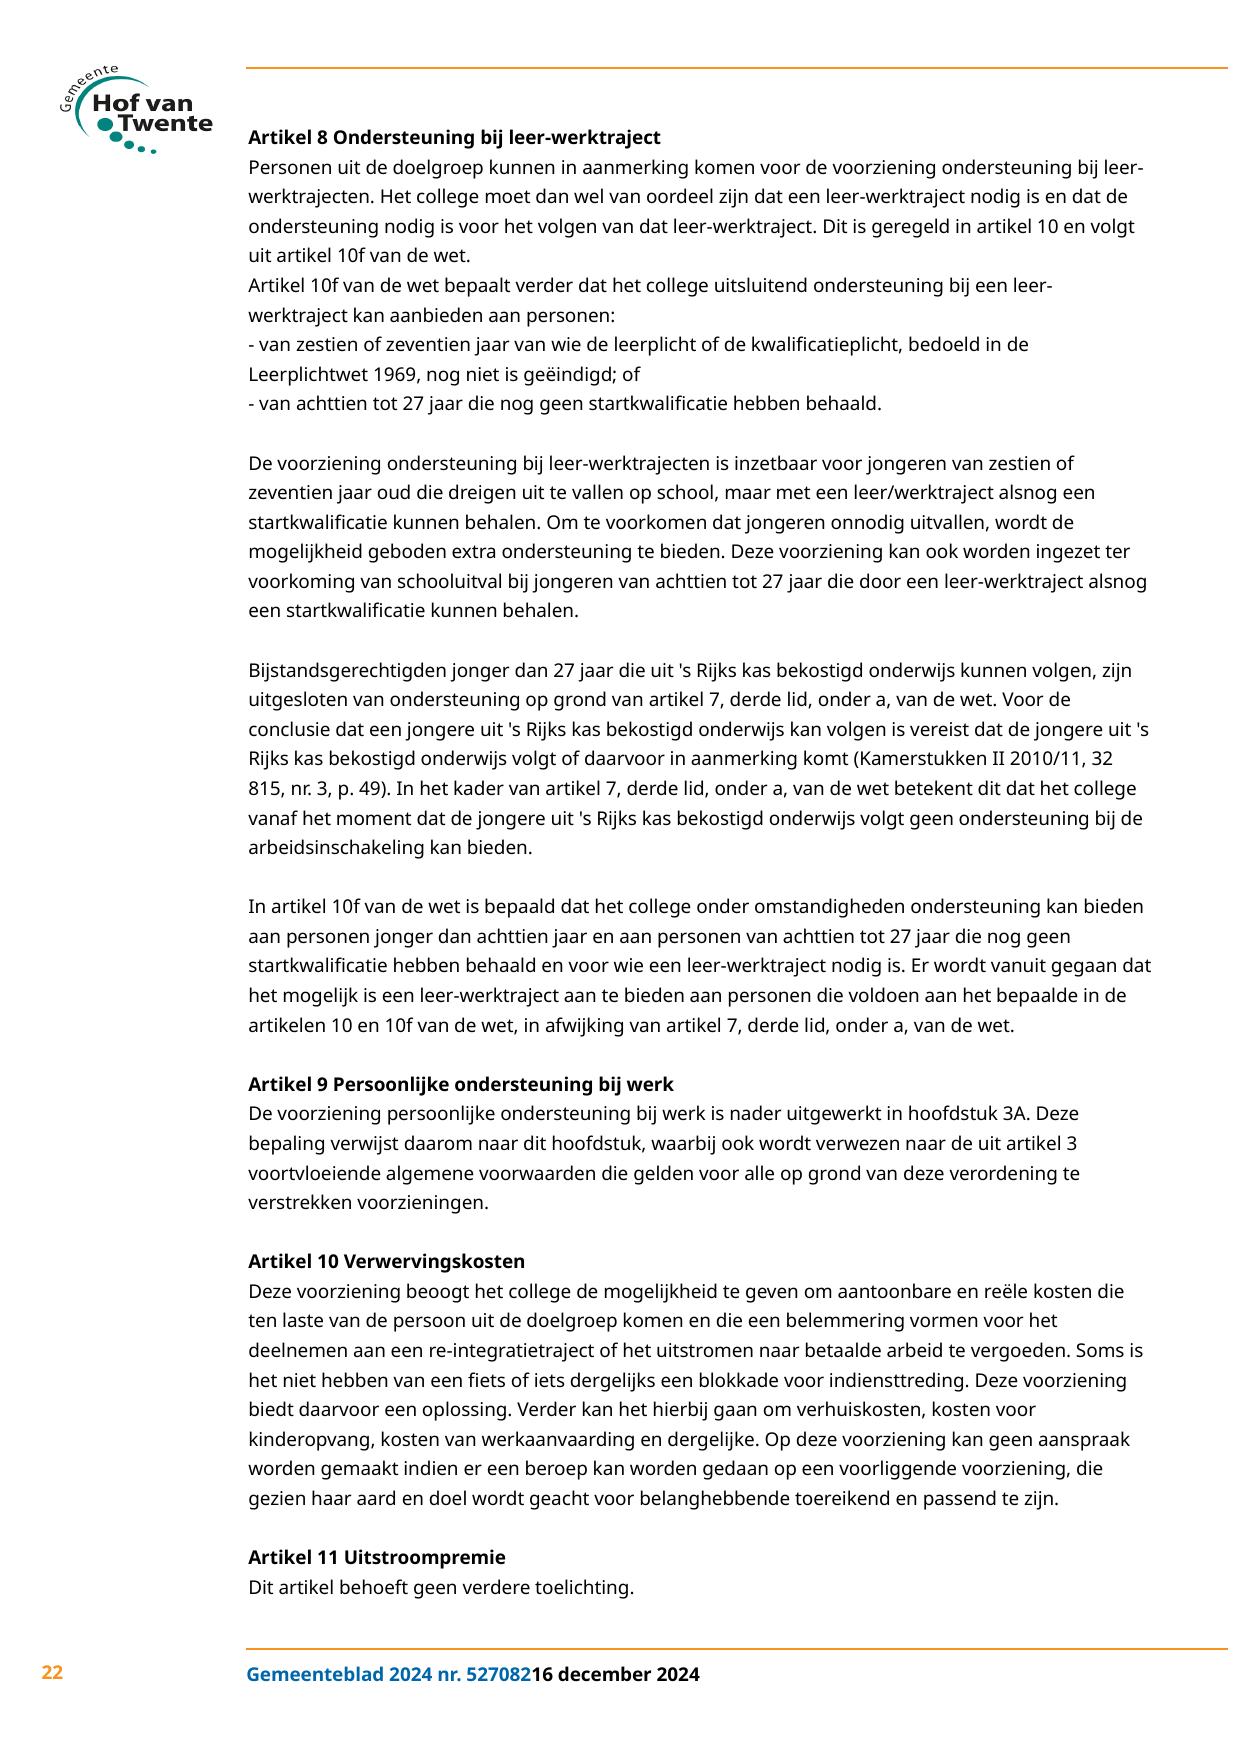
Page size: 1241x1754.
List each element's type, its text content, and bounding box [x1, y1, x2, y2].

text - van zestien of zeventien jaar van wie de leerplicht of de kwalificatieplicht, bedoeld in de Leerplichtwet 1969, nog niet is geëindigd; of [248, 331, 1152, 387]
text Artikel 10f van de wet bepaalt verder dat het college uitsluitend ondersteuning bij een leer-werktraject kan aanbieden aan personen: [248, 272, 1152, 328]
text In artikel 10f van de wet is bepaald dat het college onder omstandigheden ondersteuning kan bieden aan personen jonger dan achttien jaar en aan personen van achttien tot 27 jaar die nog geen startkwalificatie hebben behaald en voor wie een leer-werktraject nodig is. Er wordt vanuit gegaan dat het mogelijk is een leer-werktraject aan te bieden aan personen die voldoen aan het bepaalde in de artikelen 10 en 10f van de wet, in afwijking van artikel 7, derde lid, onder a, van de wet. [248, 893, 1152, 1038]
text - van achttien tot 27 jaar die nog geen startkwalificatie hebben behaald. [248, 391, 1152, 416]
text De voorziening persoonlijke ondersteuning bij werk is nader uitgewerkt in hoofdstuk 3A. Deze bepaling verwijst daarom naar dit hoofdstuk, waarbij ook wordt verwezen naar de uit artikel 3 voortvloeiende algemene voorwaarden die gelden voor alle op grond van deze verordening te verstrekken voorzieningen. [248, 1101, 1152, 1215]
text Artikel 9 Persoonlijke ondersteuning bij werk [248, 1071, 1152, 1097]
text De voorziening ondersteuning bij leer-werktrajecten is inzetbaar voor jongeren van zestien of zeventien jaar oud die dreigen uit te vallen op school, maar met een leer/werktraject alsnog een startkwalificatie kunnen behalen. Om te voorkomen dat jongeren onnodig uitvallen, wordt de mogelijkheid geboden extra ondersteuning te bieden. Deze voorziening kan ook worden ingezet ter voorkoming van schooluitval bij jongeren van achttien tot 27 jaar die door een leer-werktraject alsnog een startkwalificatie kunnen behalen. [248, 450, 1152, 623]
text Bijstandsgerechtigden jonger dan 27 jaar die uit 's Rijks kas bekostigd onderwijs kunnen volgen, zijn uitgesloten van ondersteuning op grond van artikel 7, derde lid, onder a, van de wet. Voor de conclusie dat een jongere uit 's Rijks kas bekostigd onderwijs kan volgen is vereist dat de jongere uit 's Rijks kas bekostigd onderwijs volgt of daarvoor in aanmerking komt (Kamerstukken II 2010/11, 32 815, nr. 3, p. 49). In het kader van artikel 7, derde lid, onder a, van de wet betekent dit dat het college vanaf het moment dat de jongere uit 's Rijks kas bekostigd onderwijs volgt geen ondersteuning bij de arbeidsinschakeling kan bieden. [248, 657, 1152, 860]
picture [41, 47, 231, 172]
text Artikel 10 Verwervingskosten [248, 1248, 1152, 1274]
text Artikel 8 Ondersteuning bij leer-werktraject [248, 124, 1152, 150]
text Dit artikel behoeft geen verdere toelichting. [248, 1574, 1152, 1600]
text Deze voorziening beoogt het college de mogelijkheid te geven om aantoonbare en reële kosten die ten laste van de persoon uit de doelgroep komen en die een belemmering vormen voor het deelnemen aan een re-integratietraject of het uitstromen naar betaalde arbeid te vergoeden. Soms is het niet hebben van een fiets of iets dergelijks een blokkade voor indiensttreding. Deze voorziening biedt daarvoor een oplossing. Verder kan het hierbij gaan om verhuiskosten, kosten voor kinderopvang, kosten van werkaanvaarding en dergelijke. Op deze voorziening kan geen aanspraak worden gemaakt indien er een beroep kan worden gedaan op een voorliggende voorziening, die gezien haar aard en doel wordt geacht voor belanghebbende toereikend en passend te zijn. [248, 1278, 1152, 1511]
text Personen uit de doelgroep kunnen in aanmerking komen voor de voorziening ondersteuning bij leer-werktrajecten. Het college moet dan wel van oordeel zijn dat een leer-werktraject nodig is en dat de ondersteuning nodig is voor het volgen van dat leer-werktraject. Dit is geregeld in artikel 10 en volgt uit artikel 10f van de wet. [248, 154, 1152, 268]
text Artikel 11 Uitstroompremie [248, 1544, 1152, 1570]
